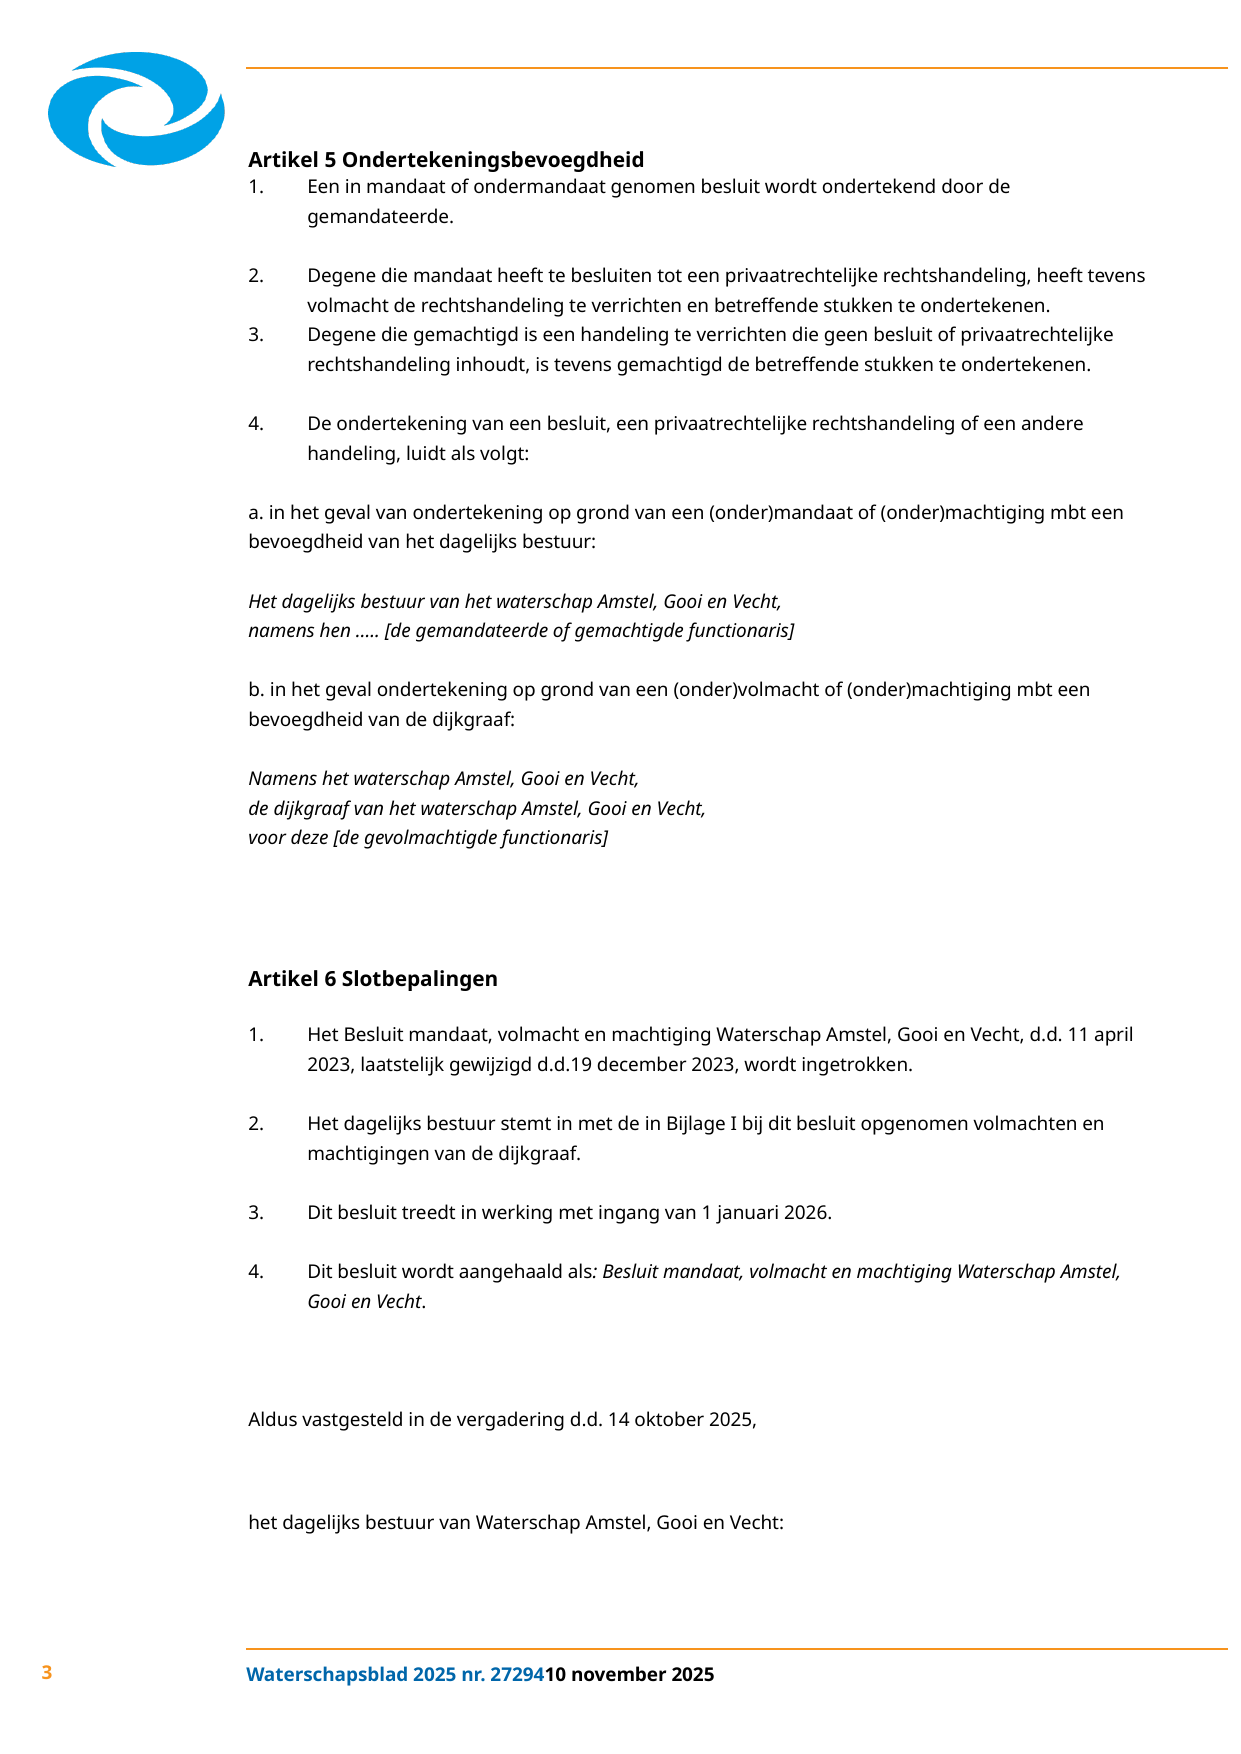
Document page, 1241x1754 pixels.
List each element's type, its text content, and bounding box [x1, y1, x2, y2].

list Een in mandaat of ondermandaat genomen besluit wordt ondertekend door de gemandateerde. [248, 174, 1152, 229]
text a. in het geval van ondertekening op grond van een (onder)mandaat of (onder)machtiging mbt een bevoegdheid van het dagelijks bestuur: [248, 499, 1152, 554]
text de dijkgraaf van het waterschap Amstel, Gooi en Vecht, [248, 795, 1152, 821]
list Het dagelijks bestuur stemt in met de in Bijlage I bij dit besluit opgenomen volmachten en machtigingen van de dijkgraaf. [248, 1110, 1152, 1166]
list Het Besluit mandaat, volmacht en machtiging Waterschap Amstel, Gooi en Vecht, d.d. 11 april 2023, laatstelijk gewijzigd d.d.19 december 2023, wordt ingetrokken. [248, 1022, 1152, 1077]
text Artikel 5 Ondertekeningsbevoegdheid [248, 145, 1152, 174]
list De ondertekening van een besluit, een privaatrechtelijke rechtshandeling of een andere handeling, luidt als volgt: [248, 410, 1152, 466]
text namens hen ….. [de gemandateerde of gemachtigde functionaris] [248, 617, 1152, 643]
picture [41, 47, 231, 172]
text Het dagelijks bestuur van het waterschap Amstel, Gooi en Vecht, [248, 588, 1152, 613]
text Namens het waterschap Amstel, Gooi en Vecht, [248, 765, 1152, 791]
list Dit besluit wordt aangehaald als: Besluit mandaat, volmacht en machtiging Waterschap Amstel, Gooi en Vecht. [248, 1258, 1152, 1314]
list Degene die mandaat heeft te besluiten tot een privaatrechtelijke rechtshandeling, heeft tevens volmacht de rechtshandeling te verrichten en betreffende stukken te ondertekenen. [248, 262, 1152, 318]
list Dit besluit treedt in werking met ingang van 1 januari 2026. [248, 1199, 1152, 1225]
list Degene die gemachtigd is een handeling te verrichten die geen besluit of privaatrechtelijke rechtshandeling inhoudt, is tevens gemachtigd de betreffende stukken te ondertekenen. [248, 322, 1152, 377]
text het dagelijks bestuur van Waterschap Amstel, Gooi en Vecht: [248, 1509, 1152, 1535]
text Aldus vastgesteld in de vergadering d.d. 14 oktober 2025, [248, 1406, 1152, 1432]
text voor deze [de gevolmachtigde functionaris] [248, 824, 1152, 850]
text b. in het geval ondertekening op grond van een (onder)volmacht of (onder)machtiging mbt een bevoegdheid van de dijkgraaf: [248, 677, 1152, 732]
text Artikel 6 Slotbepalingen [248, 964, 1152, 992]
